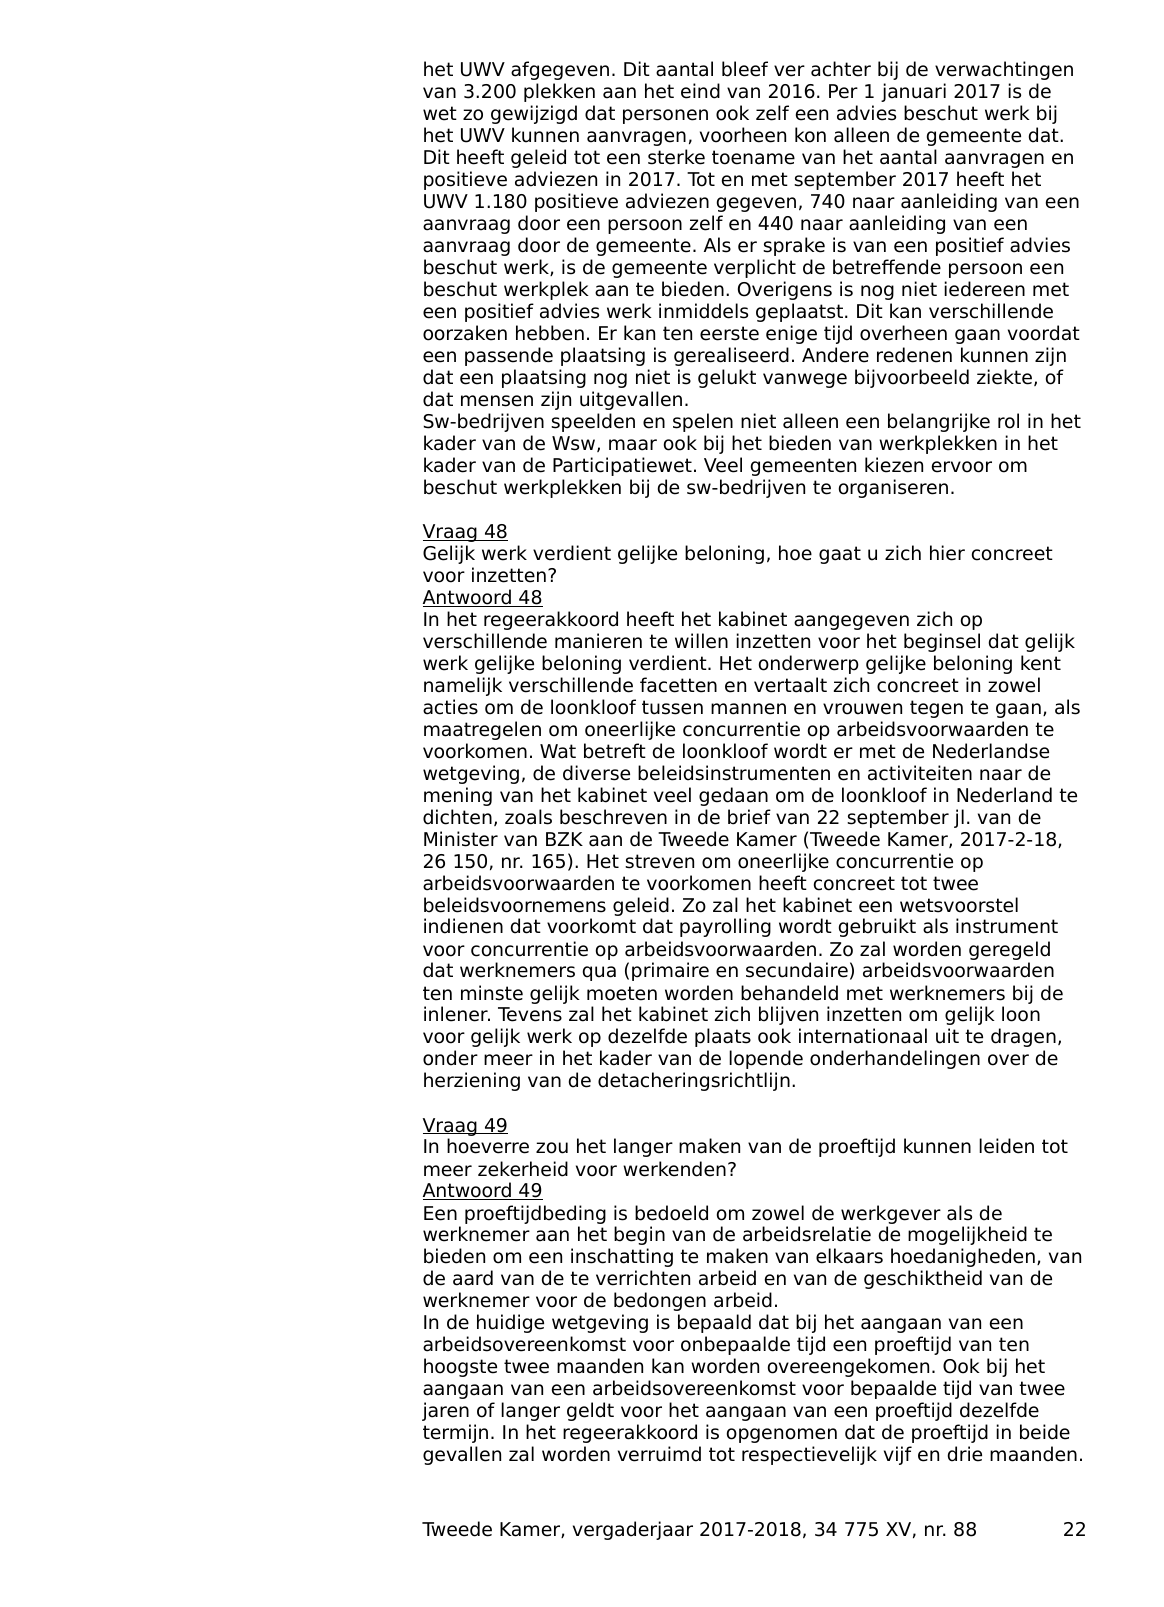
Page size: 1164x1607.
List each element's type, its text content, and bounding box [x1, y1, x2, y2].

text Antwoord 48 [422, 587, 1087, 609]
text Sw-bedrijven speelden en spelen niet alleen een belangrijke rol in het kader van de Wsw, maar ook bij het bieden van werkplekken in het kader van de Participatiewet. Veel gemeenten kiezen ervoor om beschut werkplekken bij de sw-bedrijven te organiseren. [422, 411, 1087, 499]
text Een proeftijdbeding is bedoeld om zowel de werkgever als de werknemer aan het begin van de arbeidsrelatie de mogelijkheid te bieden om een inschatting te maken van elkaars hoedanigheden, van de aard van de te verrichten arbeid en van de geschiktheid van de werknemer voor de bedongen arbeid. [422, 1202, 1087, 1312]
text het UWV afgegeven. Dit aantal bleef ver achter bij de verwachtingen van 3.200 plekken aan het eind van 2016. Per 1 januari 2017 is de wet zo gewijzigd dat personen ook zelf een advies beschut werk bij het UWV kunnen aanvragen, voorheen kon alleen de gemeente dat. Dit heeft geleid tot een sterke toename van het aantal aanvragen en positieve adviezen in 2017. Tot en met september 2017 heeft het UWV 1.180 positieve adviezen gegeven, 740 naar aanleiding van een aanvraag door een persoon zelf en 440 naar aanleiding van een aanvraag door de gemeente. Als er sprake is van een positief advies beschut werk, is de gemeente verplicht de betreffende persoon een beschut werkplek aan te bieden. Overigens is nog niet iedereen met een positief advies werk inmiddels geplaatst. Dit kan verschillende oorzaken hebben. Er kan ten eerste enige tijd overheen gaan voordat een passende plaatsing is gerealiseerd. Andere redenen kunnen zijn dat een plaatsing nog niet is gelukt vanwege bijvoorbeeld ziekte, of dat mensen zijn uitgevallen. [422, 59, 1087, 411]
text In het regeerakkoord heeft het kabinet aangegeven zich op verschillende manieren te willen inzetten voor het beginsel dat gelijk werk gelijke beloning verdient. Het onderwerp gelijke beloning kent namelijk verschillende facetten en vertaalt zich concreet in zowel acties om de loonkloof tussen mannen en vrouwen tegen te gaan, als maatregelen om oneerlijke concurrentie op arbeidsvoorwaarden te voorkomen. Wat betreft de loonkloof wordt er met de Nederlandse wetgeving, de diverse beleidsinstrumenten en activiteiten naar de mening van het kabinet veel gedaan om de loonkloof in Nederland te dichten, zoals beschreven in de brief van 22 september jl. van de Minister van BZK aan de Tweede Kamer (Tweede Kamer, 2017-2-18, 26 150, nr. 165). Het streven om oneerlijke concurrentie op arbeidsvoorwaarden te voorkomen heeft concreet tot twee beleidsvoornemens geleid. Zo zal het kabinet een wetsvoorstel indienen dat voorkomt dat payrolling wordt gebruikt als instrument voor concurrentie op arbeidsvoorwaarden. Zo zal worden geregeld dat werknemers qua (primaire en secundaire) arbeidsvoorwaarden ten minste gelijk moeten worden behandeld met werknemers bij de inlener. Tevens zal het kabinet zich blijven inzetten om gelijk loon voor gelijk werk op dezelfde plaats ook internationaal uit te dragen, onder meer in het kader van de lopende onderhandelingen over de herziening van de detacheringsrichtlijn. [422, 609, 1087, 1092]
text Antwoord 49 [422, 1180, 1087, 1202]
text In hoeverre zou het langer maken van de proeftijd kunnen leiden tot meer zekerheid voor werkenden? [422, 1136, 1087, 1180]
text Vraag 49 [422, 1114, 1087, 1136]
text In de huidige wetgeving is bepaald dat bij het aangaan van een arbeidsovereenkomst voor onbepaalde tijd een proeftijd van ten hoogste twee maanden kan worden overeengekomen. Ook bij het aangaan van een arbeidsovereenkomst voor bepaalde tijd van twee jaren of langer geldt voor het aangaan van een proeftijd dezelfde termijn. In het regeerakkoord is opgenomen dat de proeftijd in beide gevallen zal worden verruimd tot respectievelijk vijf en drie maanden. [422, 1312, 1087, 1466]
text Vraag 48 [422, 521, 1087, 543]
text Gelijk werk verdient gelijke beloning, hoe gaat u zich hier concreet voor inzetten? [422, 543, 1087, 587]
